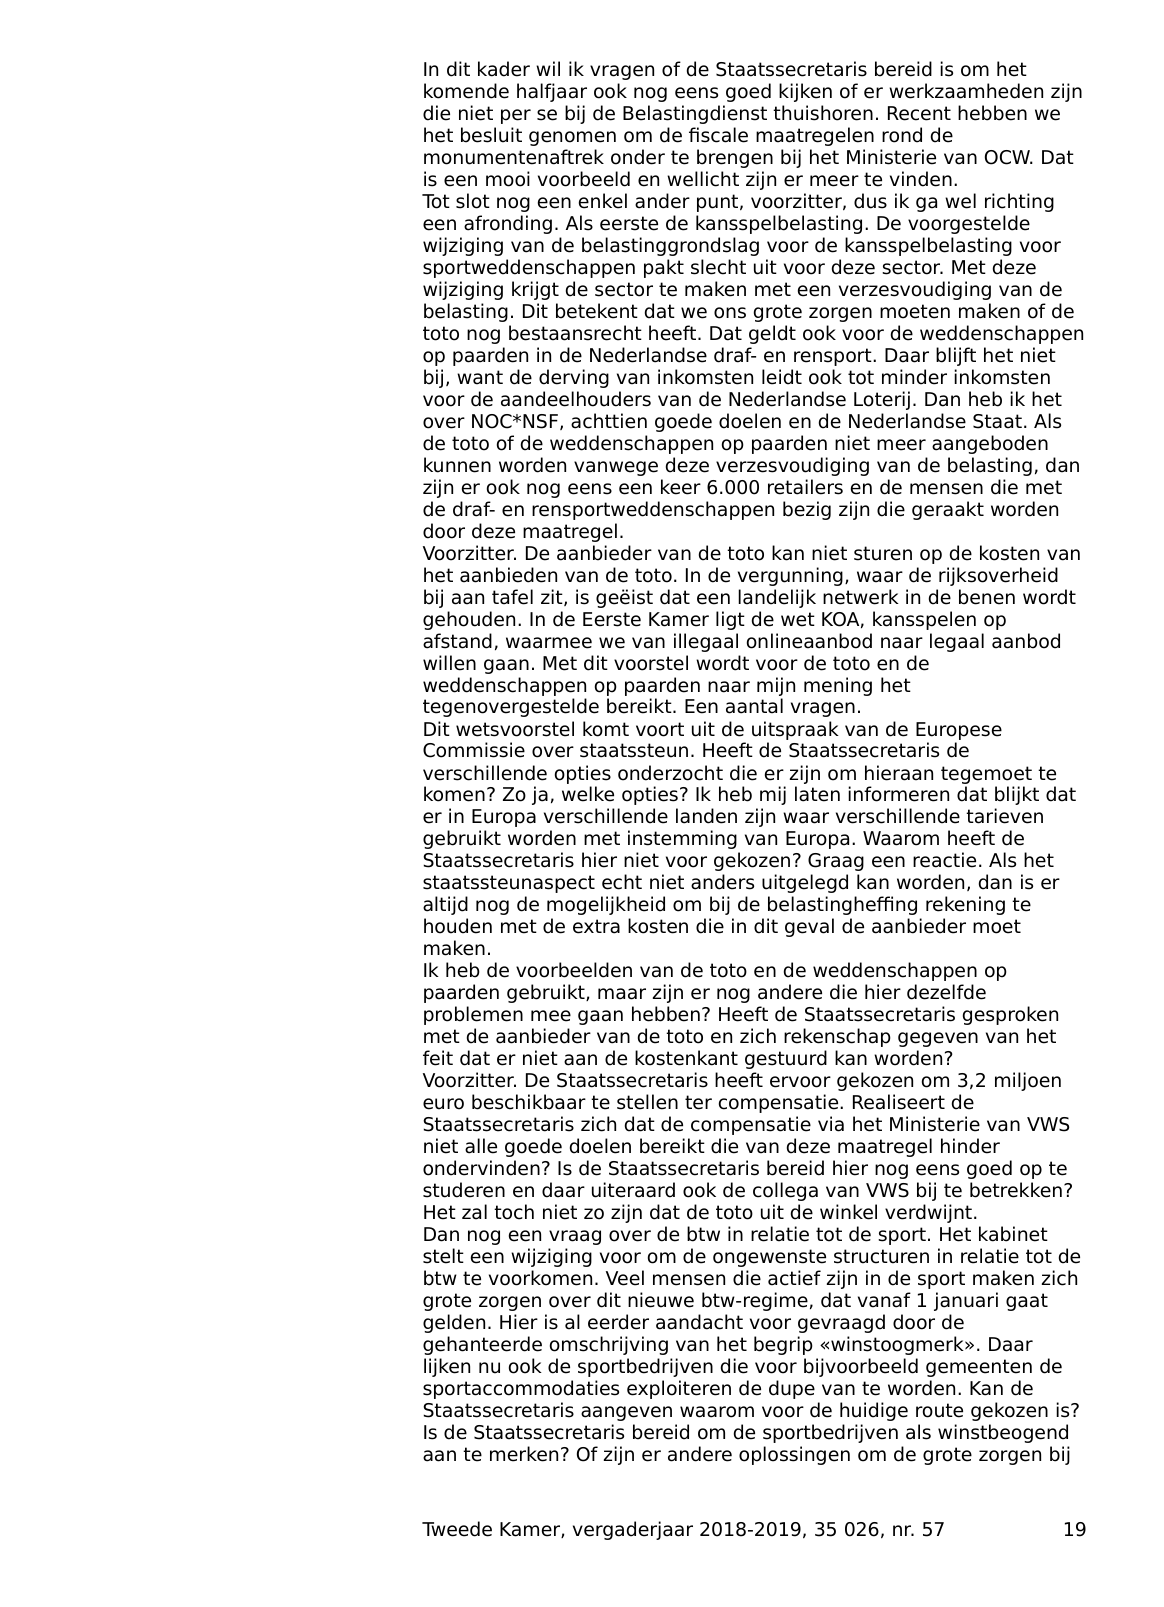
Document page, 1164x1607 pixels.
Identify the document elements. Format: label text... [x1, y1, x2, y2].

text Voorzitter. De aanbieder van de toto kan niet sturen op de kosten van het aanbieden van de toto. In de vergunning, waar de rijksoverheid bij aan tafel zit, is geëist dat een landelijk netwerk in de benen wordt gehouden. In de Eerste Kamer ligt de wet KOA, kansspelen op afstand, waarmee we van illegaal onlineaanbod naar legaal aanbod willen gaan. Met dit voorstel wordt voor de toto en de weddenschappen op paarden naar mijn mening het tegenovergestelde bereikt. Een aantal vragen. [422, 543, 1087, 718]
text In dit kader wil ik vragen of de Staatssecretaris bereid is om het komende halfjaar ook nog eens goed kijken of er werkzaamheden zijn die niet per se bij de Belastingdienst thuishoren. Recent hebben we het besluit genomen om de fiscale maatregelen rond de monumentenaftrek onder te brengen bij het Ministerie van OCW. Dat is een mooi voorbeeld en wellicht zijn er meer te vinden. [422, 59, 1087, 191]
text Tot slot nog een enkel ander punt, voorzitter, dus ik ga wel richting een afronding. Als eerste de kansspelbelasting. De voorgestelde wijziging van de belastinggrondslag voor de kansspelbelasting voor sportweddenschappen pakt slecht uit voor deze sector. Met deze wijziging krijgt de sector te maken met een verzesvoudiging van de belasting. Dit betekent dat we ons grote zorgen moeten maken of de toto nog bestaansrecht heeft. Dat geldt ook voor de weddenschappen op paarden in de Nederlandse draf- en rensport. Daar blijft het niet bij, want de derving van inkomsten leidt ook tot minder inkomsten voor de aandeelhouders van de Nederlandse Loterij. Dan heb ik het over NOC*NSF, achttien goede doelen en de Nederlandse Staat. Als de toto of de weddenschappen op paarden niet meer aangeboden kunnen worden vanwege deze verzesvoudiging van de belasting, dan zijn er ook nog eens een keer 6.000 retailers en de mensen die met de draf- en rensportweddenschappen bezig zijn die geraakt worden door deze maatregel. [422, 191, 1087, 543]
text Voorzitter. De Staatssecretaris heeft ervoor gekozen om 3,2 miljoen euro beschikbaar te stellen ter compensatie. Realiseert de Staatssecretaris zich dat de compensatie via het Ministerie van VWS niet alle goede doelen bereikt die van deze maatregel hinder ondervinden? Is de Staatssecretaris bereid hier nog eens goed op te studeren en daar uiteraard ook de collega van VWS bij te betrekken? Het zal toch niet zo zijn dat de toto uit de winkel verdwijnt. [422, 1070, 1087, 1224]
text Ik heb de voorbeelden van de toto en de weddenschappen op paarden gebruikt, maar zijn er nog andere die hier dezelfde problemen mee gaan hebben? Heeft de Staatssecretaris gesproken met de aanbieder van de toto en zich rekenschap gegeven van het feit dat er niet aan de kostenkant gestuurd kan worden? [422, 960, 1087, 1070]
text Dan nog een vraag over de btw in relatie tot de sport. Het kabinet stelt een wijziging voor om de ongewenste structuren in relatie tot de btw te voorkomen. Veel mensen die actief zijn in de sport maken zich grote zorgen over dit nieuwe btw-regime, dat vanaf 1 januari gaat gelden. Hier is al eerder aandacht voor gevraagd door de gehanteerde omschrijving van het begrip «winstoogmerk». Daar lijken nu ook de sportbedrijven die voor bijvoorbeeld gemeenten de sportaccommodaties exploiteren de dupe van te worden. Kan de Staatssecretaris aangeven waarom voor de huidige route gekozen is? Is de Staatssecretaris bereid om de sportbedrijven als winstbeogend aan te merken? Of zijn er andere oplossingen om de grote zorgen bij [422, 1224, 1087, 1466]
text Dit wetsvoorstel komt voort uit de uitspraak van de Europese Commissie over staatssteun. Heeft de Staatssecretaris de verschillende opties onderzocht die er zijn om hieraan tegemoet te komen? Zo ja, welke opties? Ik heb mij laten informeren dat blijkt dat er in Europa verschillende landen zijn waar verschillende tarieven gebruikt worden met instemming van Europa. Waarom heeft de Staatssecretaris hier niet voor gekozen? Graag een reactie. Als het staatssteunaspect echt niet anders uitgelegd kan worden, dan is er altijd nog de mogelijkheid om bij de belastingheffing rekening te houden met de extra kosten die in dit geval de aanbieder moet maken. [422, 718, 1087, 960]
